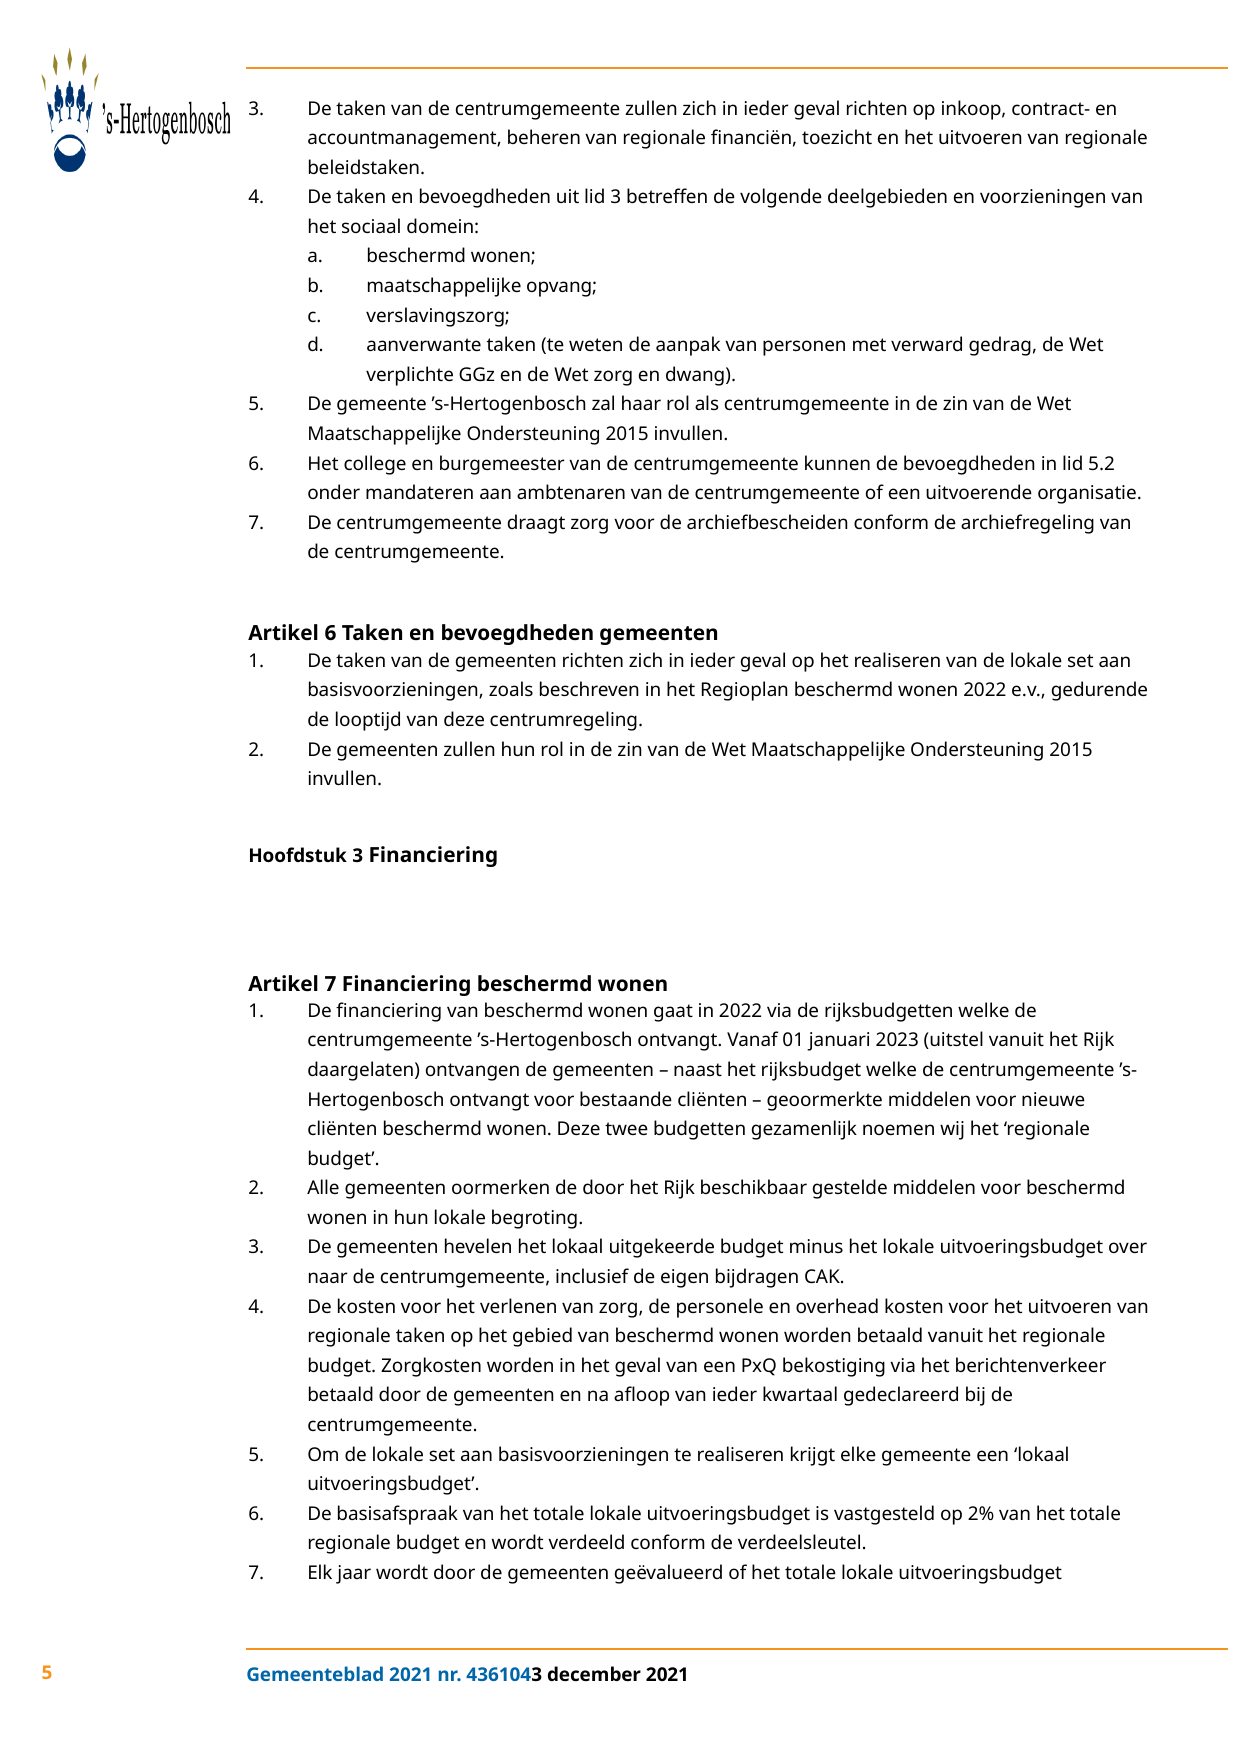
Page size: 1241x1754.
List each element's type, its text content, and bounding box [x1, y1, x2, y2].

list De centrumgemeente draagt zorg voor de archiefbescheiden conform de archiefregeling van de centrumgemeente. [248, 509, 1152, 564]
list De gemeente ’s-Hertogenbosch zal haar rol als centrumgemeente in de zin van de Wet Maatschappelijke Ondersteuning 2015 invullen. [248, 391, 1152, 446]
list De basisafspraak van het totale lokale uitvoeringsbudget is vastgesteld op 2% van het totale regionale budget en wordt verdeeld conform de verdeelsleutel. [248, 1500, 1152, 1555]
list De kosten voor het verlenen van zorg, de personele en overhead kosten voor het uitvoeren van regionale taken op het gebied van beschermd wonen worden betaald vanuit het regionale budget. Zorgkosten worden in het geval van een PxQ bekostiging via het berichtenverkeer betaald door de gemeenten en na afloop van ieder kwartaal gedeclareerd bij de centrumgemeente. [248, 1293, 1152, 1437]
list De financiering van beschermd wonen gaat in 2022 via de rijksbudgetten welke de centrumgemeente ’s-Hertogenbosch ontvangt. Vanaf 01 januari 2023 (uitstel vanuit het Rijk daargelaten) ontvangen de gemeenten – naast het rijksbudget welke de centrumgemeente ’s-Hertogenbosch ontvangt voor bestaande cliënten – geoormerkte middelen voor nieuwe cliënten beschermd wonen. Deze twee budgetten gezamenlijk noemen wij het ‘regionale budget’. [248, 997, 1152, 1171]
list De taken van de gemeenten richten zich in ieder geval op het realiseren van de lokale set aan basisvoorzieningen, zoals beschreven in het Regioplan beschermd wonen 2022 e.v., gedurende de looptijd van deze centrumregeling. [248, 647, 1152, 732]
list maatschappelijke opvang; [307, 272, 1152, 298]
list Om de lokale set aan basisvoorzieningen te realiseren krijgt elke gemeente een ‘lokaal uitvoeringsbudget’. [248, 1441, 1152, 1496]
list De gemeenten zullen hun rol in de zin van de Wet Maatschappelijke Ondersteuning 2015 invullen. [248, 736, 1152, 791]
text Artikel 6 Taken en bevoegdheden gemeenten [248, 618, 1152, 647]
list De taken en bevoegdheden uit lid 3 betreffen de volgende deelgebieden en voorzieningen van het sociaal domein: [248, 183, 1152, 239]
list beschermd wonen; [307, 243, 1152, 268]
list aanverwante taken (te weten de aanpak van personen met verward gedrag, de Wet verplichte GGz en de Wet zorg en dwang). [307, 331, 1152, 387]
list De taken van de centrumgemeente zullen zich in ieder geval richten op inkoop, contract- en accountmanagement, beheren van regionale financiën, toezicht en het uitvoeren van regionale beleidstaken. [248, 95, 1152, 180]
list verslavingszorg; [307, 302, 1152, 328]
text Artikel 7 Financiering beschermd wonen [248, 969, 1152, 997]
list Het college en burgemeester van de centrumgemeente kunnen de bevoegdheden in lid 5.2 onder mandateren aan ambtenaren van de centrumgemeente of een uitvoerende organisatie. [248, 450, 1152, 505]
text Hoofdstuk 3 Financiering [248, 841, 1152, 869]
list Elk jaar wordt door de gemeenten geëvalueerd of het totale lokale uitvoeringsbudget [248, 1559, 1152, 1585]
list Alle gemeenten oormerken de door het Rijk beschikbaar gestelde middelen voor beschermd wonen in hun lokale begroting. [248, 1174, 1152, 1230]
list De gemeenten hevelen het lokaal uitgekeerde budget minus het lokale uitvoeringsbudget over naar de centrumgemeente, inclusief de eigen bijdragen CAK. [248, 1234, 1152, 1289]
picture [41, 47, 231, 172]
